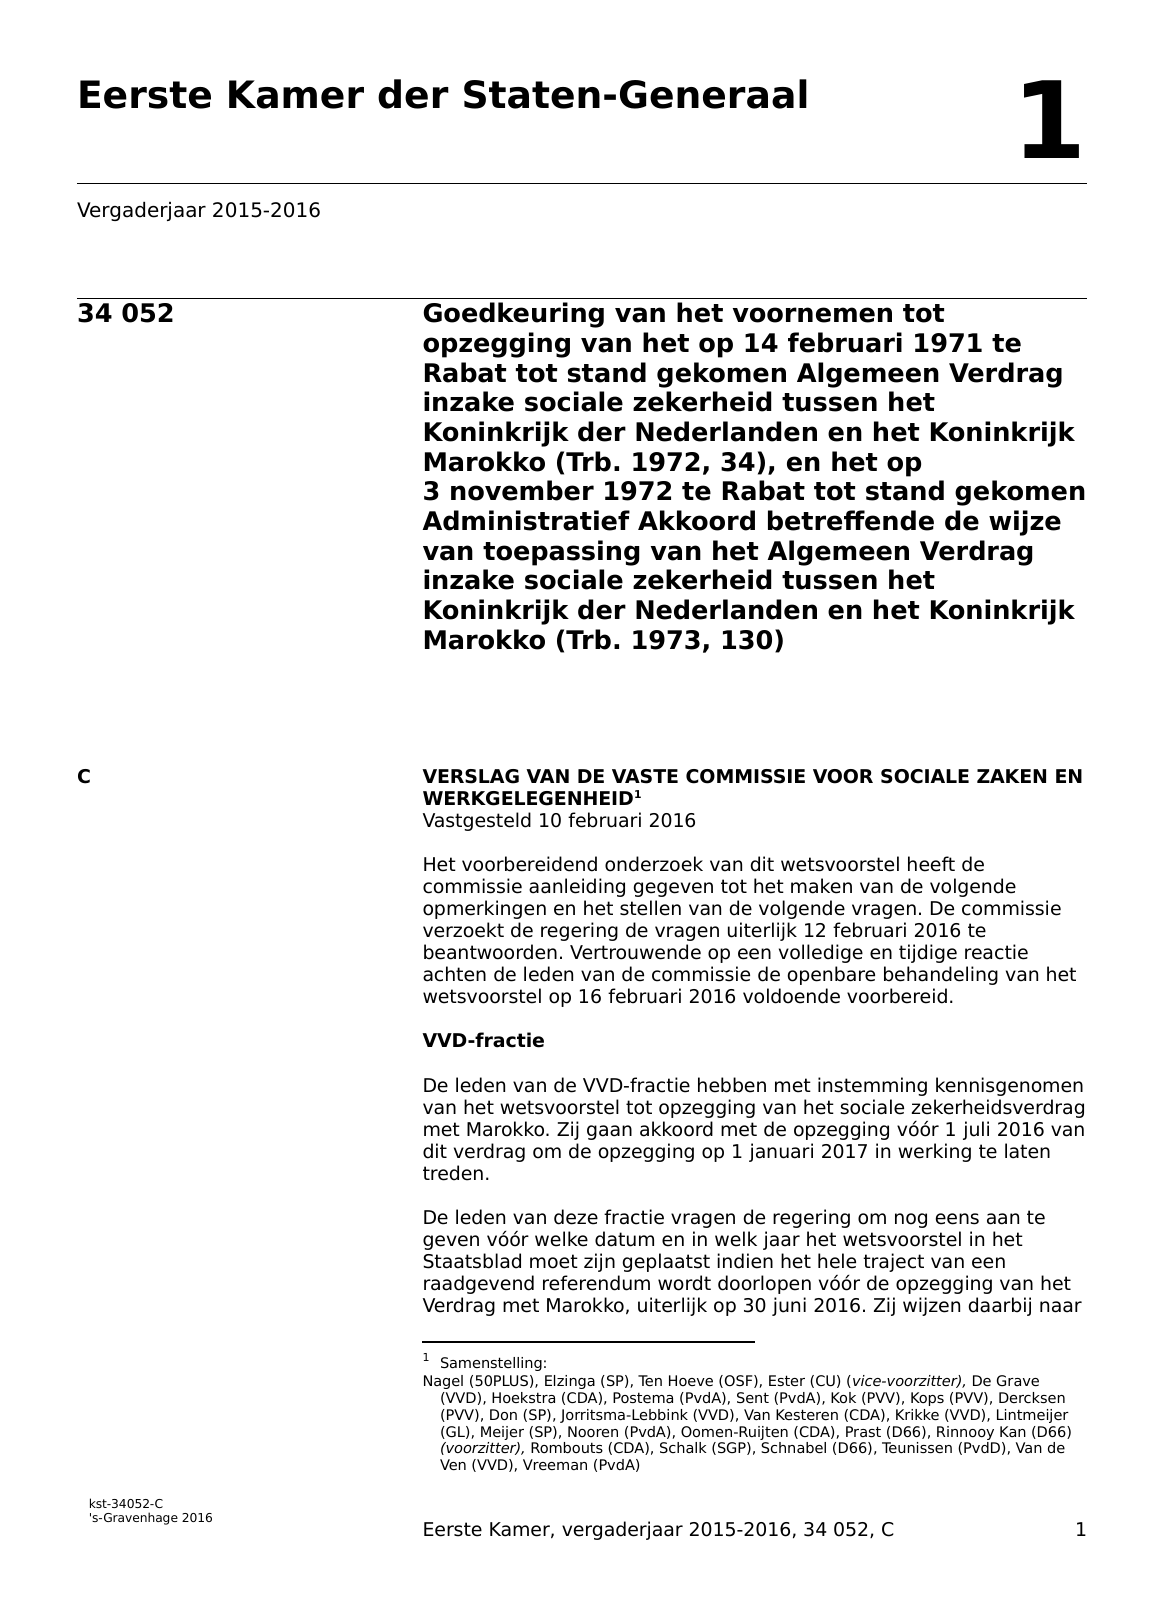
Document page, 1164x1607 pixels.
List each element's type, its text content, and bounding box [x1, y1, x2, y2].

table_cell Vergaderjaar 2015-2016 [77, 184, 1087, 298]
subtitle C VERSLAG VAN DE VASTE COMMISSIE VOOR SOCIALE ZAKEN EN WERKGELEGENHEID [77, 766, 1087, 810]
text kst-34052-C [88, 1497, 323, 1511]
subtitle 34 052 Goedkeuring van het voornemen tot opzegging van het op 14 februari 1971 te Rabat tot stand gekomen Algemeen Verdrag inzake sociale zekerheid tussen het Koninkrijk der Nederlanden en het Koninkrijk Marokko (Trb. 1972, 34), en het op 3 november 1972 te Rabat tot stand gekomen Administratief Akkoord betreffende de wijze van toepassing van het Algemeen Verdrag inzake sociale zekerheid tussen het Koninkrijk der Nederlanden en het Koninkrijk Marokko (Trb. 1973, 130) [77, 299, 1087, 655]
text Nagel (50PLUS), Elzinga (SP), Ten Hoeve (OSF), Ester (CU) (vice-voorzitter), De Grave (VVD), Hoekstra (CDA), Postema (PvdA), Sent (PvdA), Kok (PVV), Kops (PVV), Dercksen (PVV), Don (SP), Jorritsma-Lebbink (VVD), Van Kesteren (CDA), Krikke (VVD), Lintmeijer (GL), Meijer (SP), Nooren (PvdA), Oomen-Ruijten (CDA), Prast (D66), Rinnooy Kan (D66) (voorzitter), Rombouts (CDA), Schalk (SGP), Schnabel (D66), Teunissen (PvdD), Van de Ven (VVD), Vreeman (PvdA) [422, 1373, 1087, 1474]
subtitle VVD-fractie [422, 1030, 1087, 1052]
text 's-Gravenhage 2016 [88, 1511, 323, 1525]
text Samenstelling: [422, 1351, 1087, 1373]
table_header 1 [886, 59, 1087, 183]
text De leden van deze fractie vragen de regering om nog eens aan te geven vóór welke datum en in welk jaar het wetsvoorstel in het Staatsblad moet zijn geplaatst indien het hele traject van een raadgevend referendum wordt doorlopen vóór de opzegging van het Verdrag met Marokko, uiterlijk op 30 juni 2016. Zij wijzen daarbij naar [422, 1207, 1087, 1317]
text De leden van de VVD-fractie hebben met instemming kennisgenomen van het wetsvoorstel tot opzegging van het sociale zekerheidsverdrag met Marokko. Zij gaan akkoord met de opzegging vóór 1 juli 2016 van dit verdrag om de opzegging op 1 januari 2017 in werking te laten treden. [422, 1074, 1087, 1184]
text Het voorbereidend onderzoek van dit wetsvoorstel heeft de commissie aanleiding gegeven tot het maken van de volgende opmerkingen en het stellen van de volgende vragen. De commissie verzoekt de regering de vragen uiterlijk 12 februari 2016 te beantwoorden. Vertrouwende op een volledige en tijdige reactie achten de leden van de commissie de openbare behandeling van het wetsvoorstel op 16 februari 2016 voldoende voorbereid. [422, 854, 1087, 1008]
table_header Eerste Kamer der Staten-Generaal [77, 59, 886, 183]
text Vastgesteld 10 februari 2016 [422, 810, 1087, 832]
